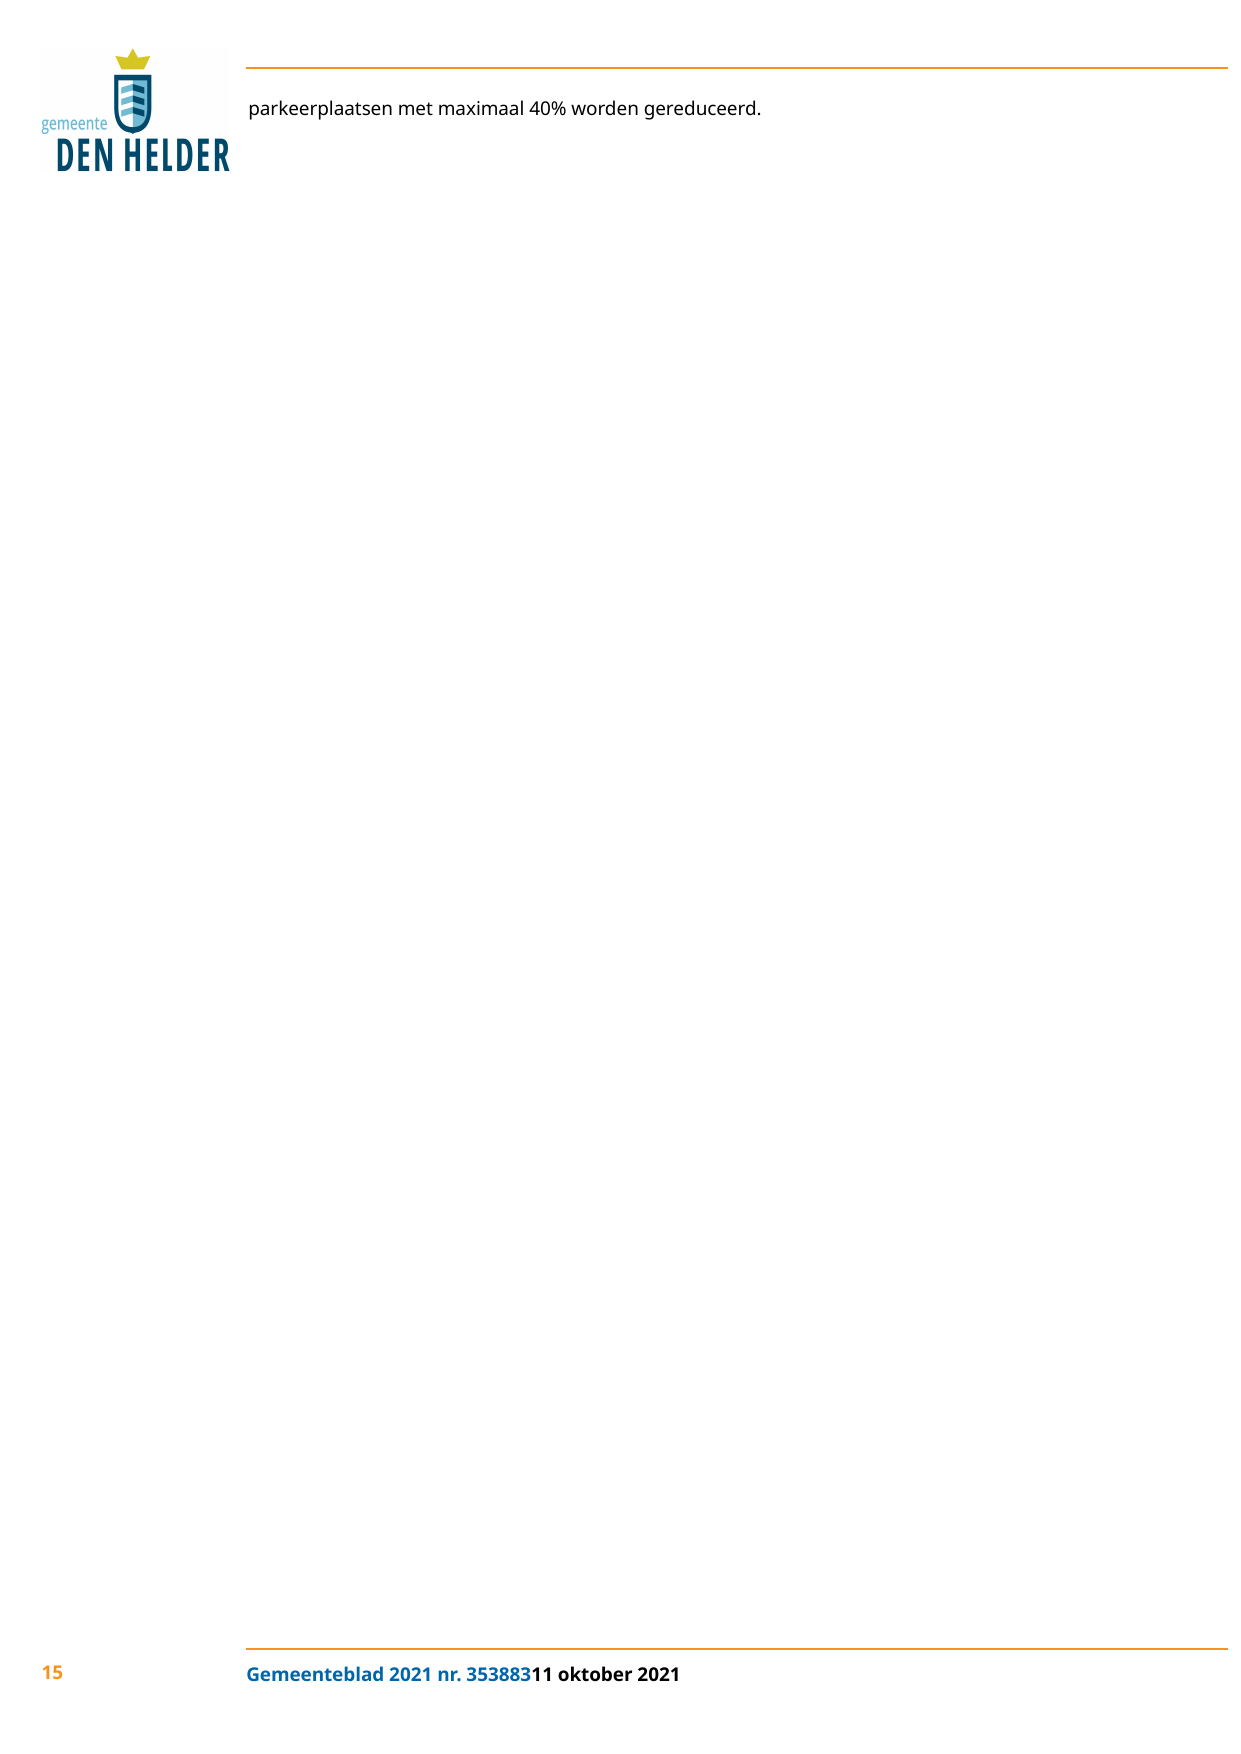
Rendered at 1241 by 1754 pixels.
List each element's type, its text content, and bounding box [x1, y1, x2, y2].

picture [63, 144, 68, 165]
picture [100, 154, 106, 172]
text parkeerplaatsen met maximaal 40% worden gereduceerd. [248, 95, 1152, 121]
picture [220, 160, 224, 172]
picture [130, 157, 135, 172]
picture [182, 144, 187, 165]
picture [41, 47, 231, 172]
